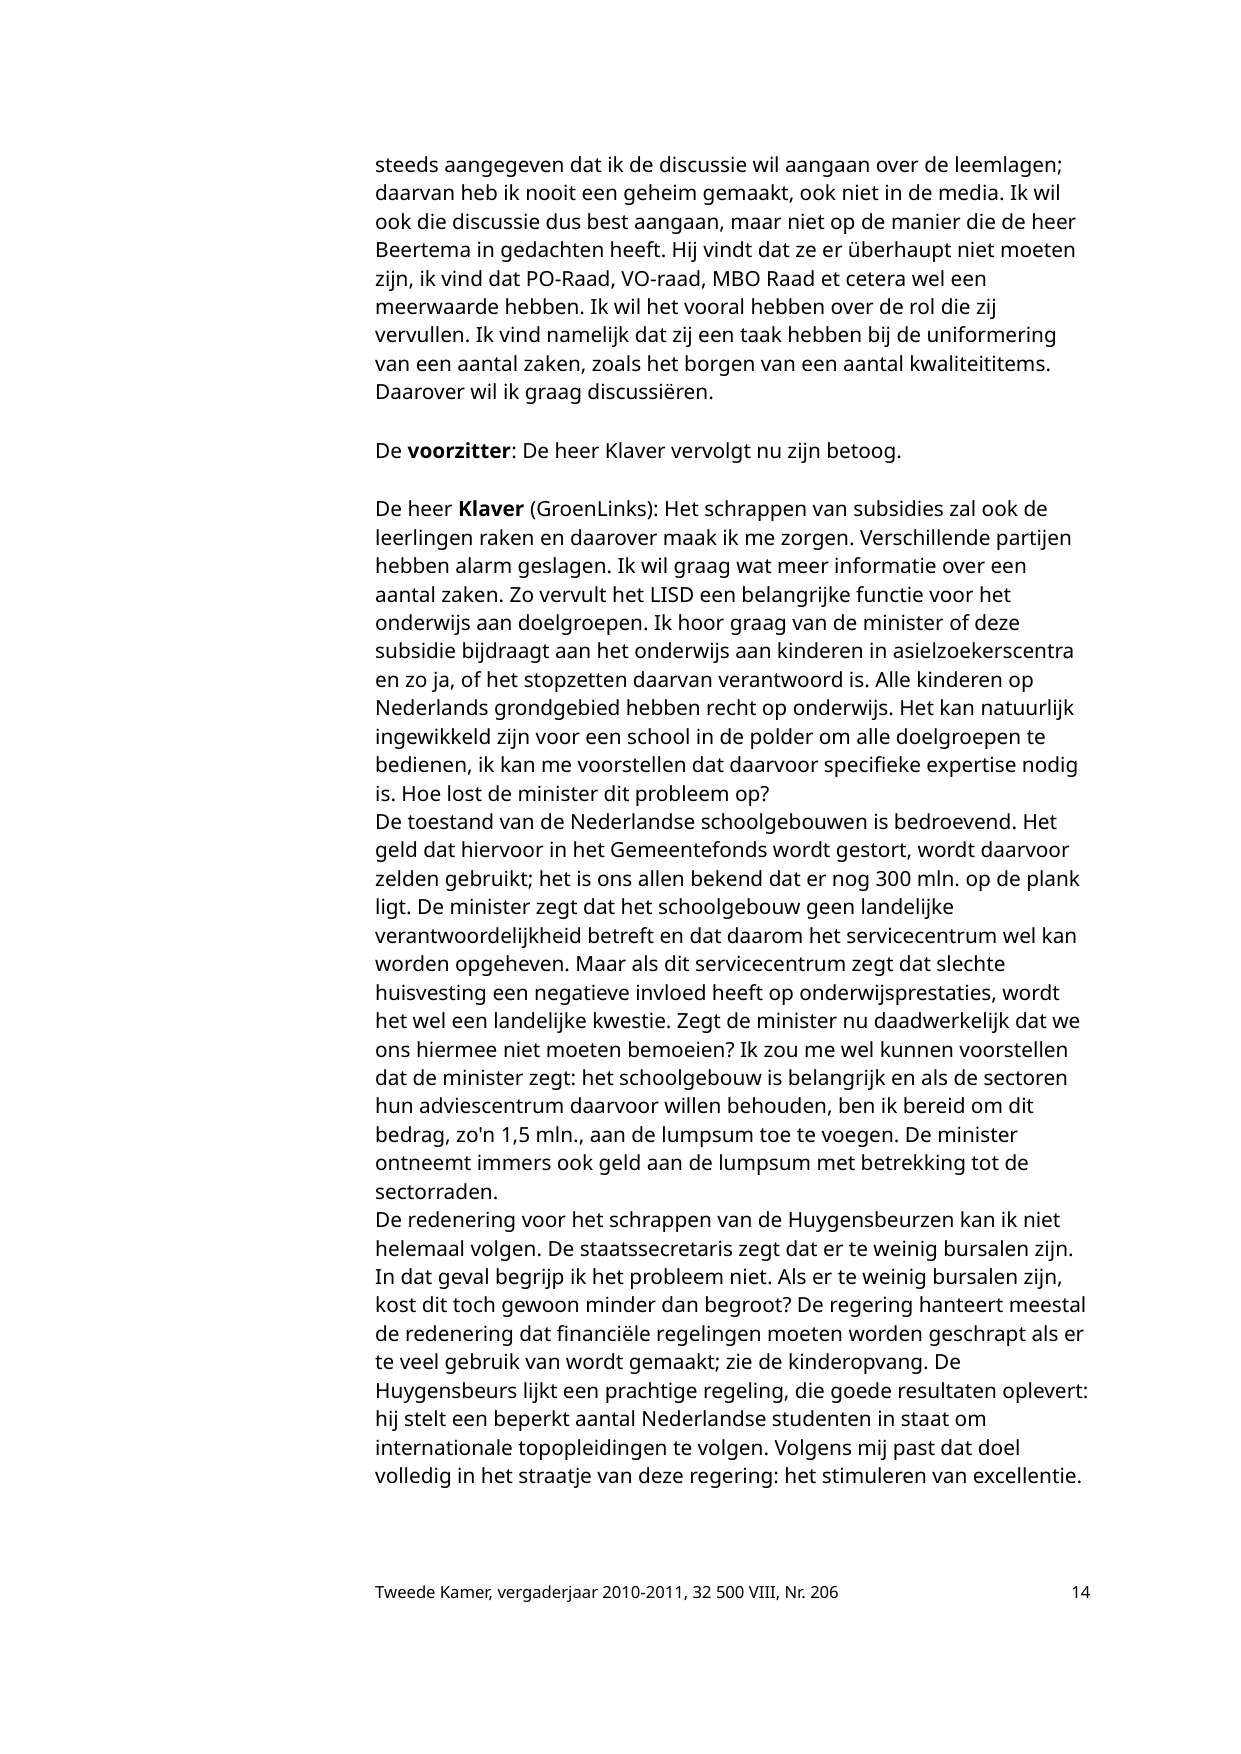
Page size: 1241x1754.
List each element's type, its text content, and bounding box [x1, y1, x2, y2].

text steeds aangegeven dat ik de discussie wil aangaan over de leemlagen; daarvan heb ik nooit een geheim gemaakt, ook niet in de media. Ik wil ook die discussie dus best aangaan, maar niet op de manier die de heer Beertema in gedachten heeft. Hij vindt dat ze er überhaupt niet moeten zijn, ik vind dat PO-Raad, VO-raad, MBO Raad et cetera wel een meerwaarde hebben. Ik wil het vooral hebben over de rol die zij vervullen. Ik vind namelijk dat zij een taak hebben bij de uniformering van een aantal zaken, zoals het borgen van een aantal kwaliteititems. Daarover wil ik graag discussiëren. [375, 150, 1090, 406]
text De voorzitter: De heer Klaver vervolgt nu zijn betoog. [375, 436, 1090, 464]
text De heer Klaver (GroenLinks): Het schrappen van subsidies zal ook de leerlingen raken en daarover maak ik me zorgen. Verschillende partijen hebben alarm geslagen. Ik wil graag wat meer informatie over een aantal zaken. Zo vervult het LISD een belangrijke functie voor het onderwijs aan doelgroepen. Ik hoor graag van de minister of deze subsidie bijdraagt aan het onderwijs aan kinderen in asielzoekerscentra en zo ja, of het stopzetten daarvan verantwoord is. Alle kinderen op Nederlands grondgebied hebben recht op onderwijs. Het kan natuurlijk ingewikkeld zijn voor een school in de polder om alle doelgroepen te bedienen, ik kan me voorstellen dat daarvoor specifieke expertise nodig is. Hoe lost de minister dit probleem op? [375, 494, 1090, 807]
text De toestand van de Nederlandse schoolgebouwen is bedroevend. Het geld dat hiervoor in het Gemeentefonds wordt gestort, wordt daarvoor zelden gebruikt; het is ons allen bekend dat er nog 300 mln. op de plank ligt. De minister zegt dat het schoolgebouw geen landelijke verantwoordelijkheid betreft en dat daarom het servicecentrum wel kan worden opgeheven. Maar als dit servicecentrum zegt dat slechte huisvesting een negatieve invloed heeft op onderwijsprestaties, wordt het wel een landelijke kwestie. Zegt de minister nu daadwerkelijk dat we ons hiermee niet moeten bemoeien? Ik zou me wel kunnen voorstellen dat de minister zegt: het schoolgebouw is belangrijk en als de sectoren hun adviescentrum daarvoor willen behouden, ben ik bereid om dit bedrag, zo'n 1,5 mln., aan de lumpsum toe te voegen. De minister ontneemt immers ook geld aan de lumpsum met betrekking tot de sectorraden. [375, 807, 1090, 1205]
text De redenering voor het schrappen van de Huygensbeurzen kan ik niet helemaal volgen. De staatssecretaris zegt dat er te weinig bursalen zijn. In dat geval begrijp ik het probleem niet. Als er te weinig bursalen zijn, kost dit toch gewoon minder dan begroot? De regering hanteert meestal de redenering dat financiële regelingen moeten worden geschrapt als er te veel gebruik van wordt gemaakt; zie de kinderopvang. De Huygensbeurs lijkt een prachtige regeling, die goede resultaten oplevert: hij stelt een beperkt aantal Nederlandse studenten in staat om internationale topopleidingen te volgen. Volgens mij past dat doel volledig in het straatje van deze regering: het stimuleren van excellentie. [375, 1205, 1090, 1490]
